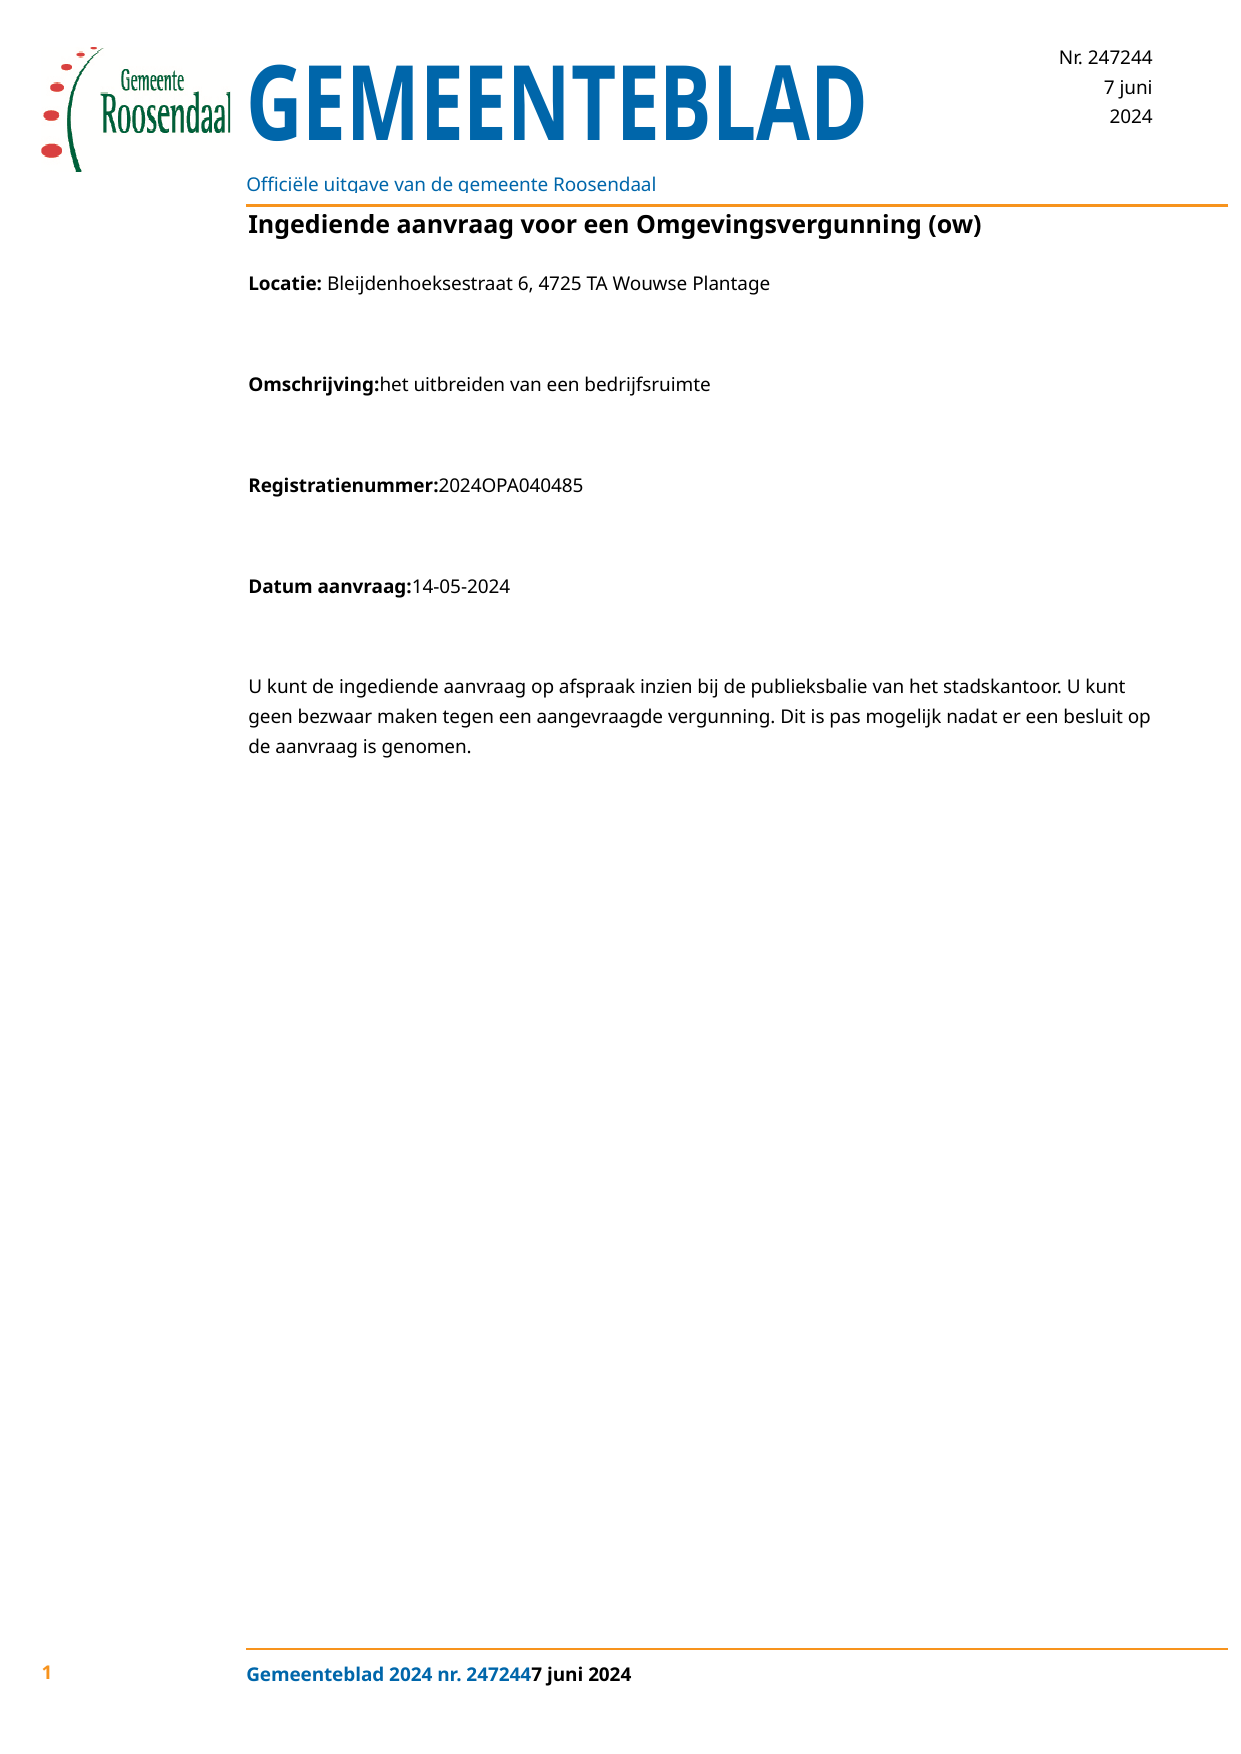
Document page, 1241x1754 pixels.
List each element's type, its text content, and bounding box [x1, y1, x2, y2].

text Omschrijving:het uitbreiden van een bedrijfsruimte [248, 371, 1152, 397]
text Ingediende aanvraag voor een Omgevingsvergunning (ow) [248, 207, 1152, 241]
picture [41, 47, 231, 172]
text Datum aanvraag:14-05-2024 [248, 573, 1152, 598]
text U kunt de ingediende aanvraag op afspraak inzien bij de publieksbalie van het stadskantoor. U kunt geen bezwaar maken tegen een aangevraagde vergunning. Dit is pas mogelijk nadat er een besluit op de aanvraag is genomen. [248, 674, 1152, 758]
text Locatie: Bleijdenhoeksestraat 6, 4725 TA Wouwse Plantage [248, 270, 1152, 296]
text Registratienummer:2024OPA040485 [248, 472, 1152, 498]
